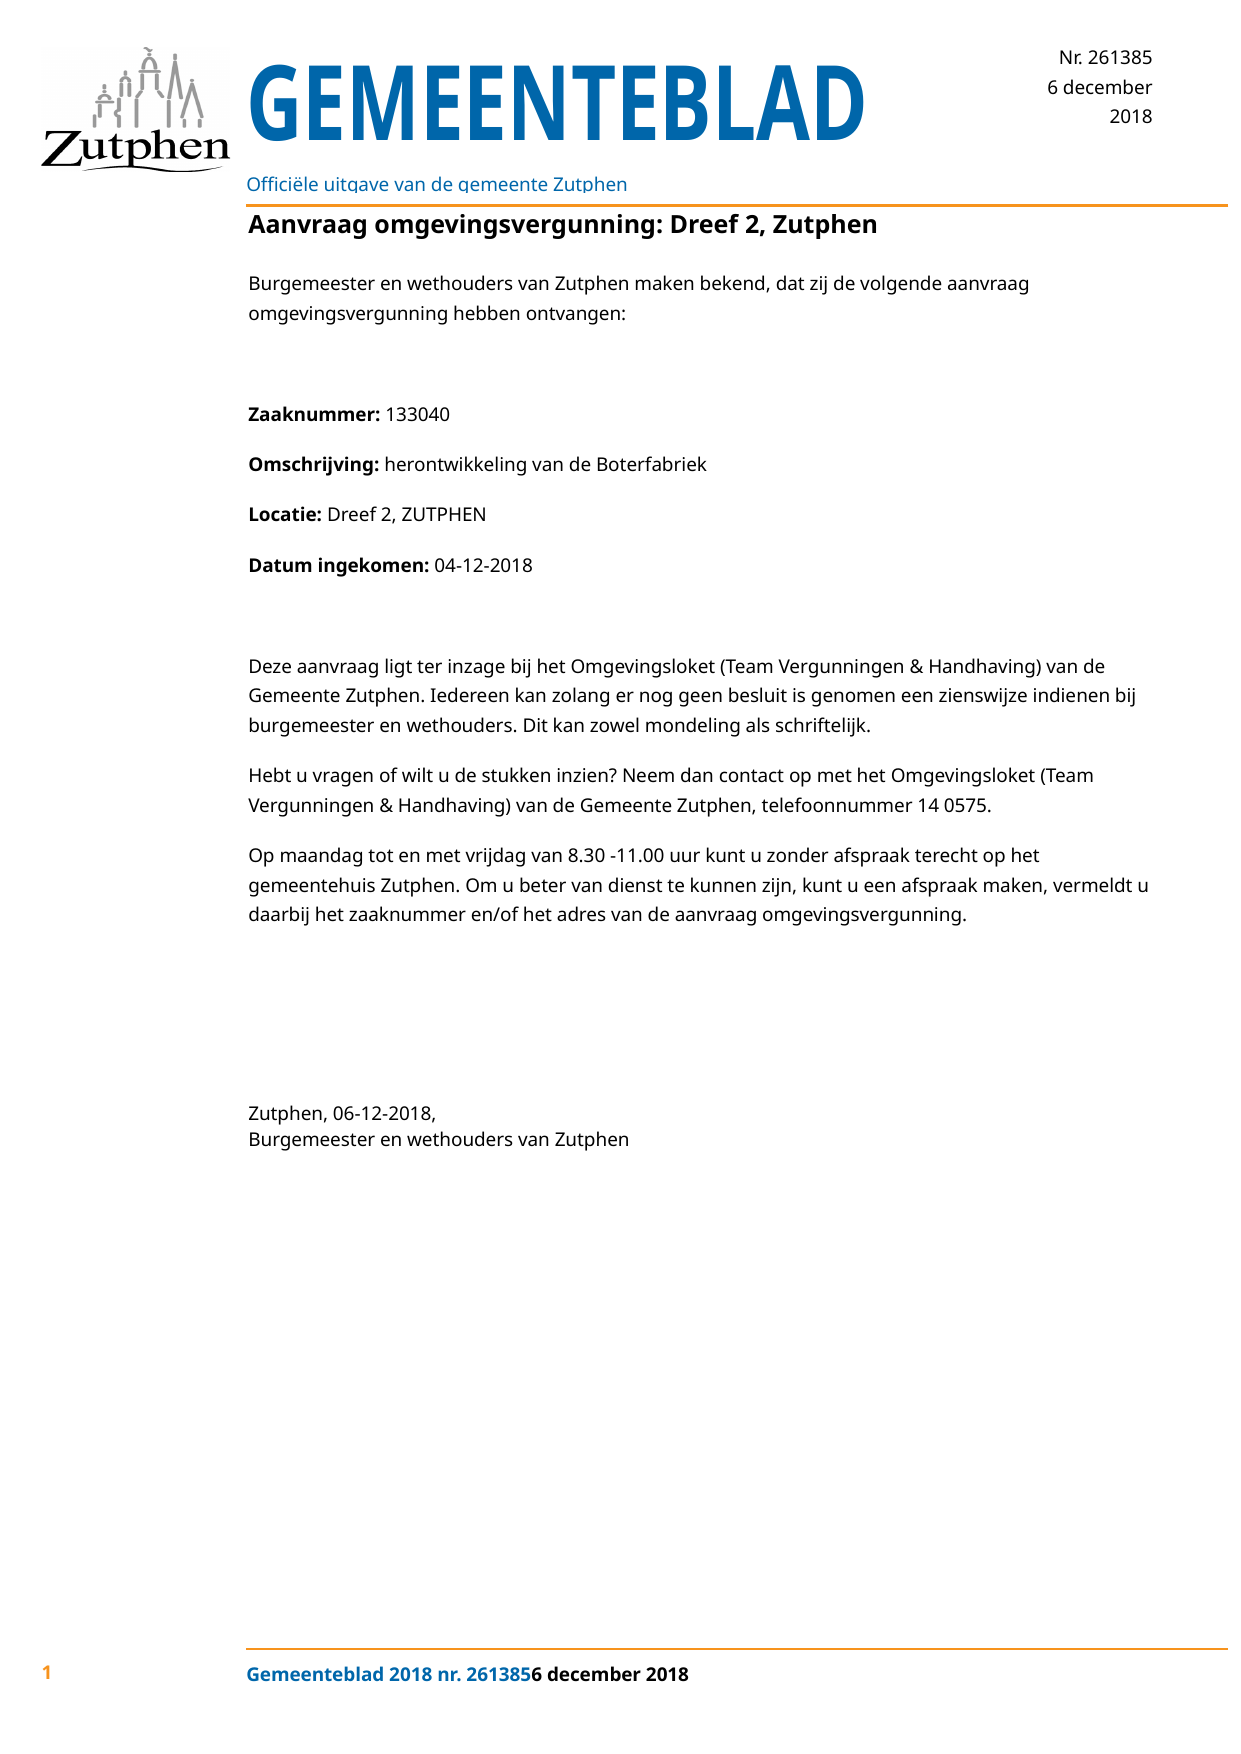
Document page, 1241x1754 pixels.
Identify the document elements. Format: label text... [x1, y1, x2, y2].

text Aanvraag omgevingsvergunning: Dreef 2, Zutphen [248, 207, 1152, 241]
text Hebt u vragen of wilt u de stukken inzien? Neem dan contact op met het Omgevingsloket (Team Vergunningen & Handhaving) van de Gemeente Zutphen, telefoonnummer 14 0575. [248, 762, 1152, 818]
text Omschrijving: herontwikkeling van de Boterfabriek [248, 451, 1152, 477]
text Datum ingekomen: 04-12-2018 [248, 552, 1152, 578]
picture [41, 47, 231, 172]
text Burgemeester en wethouders van Zutphen maken bekend, dat zij de volgende aanvraag omgevingsvergunning hebben ontvangen: [248, 270, 1152, 326]
text Locatie: Dreef 2, ZUTPHEN [248, 502, 1152, 527]
text Burgemeester en wethouders van Zutphen [248, 1126, 1152, 1152]
text Deze aanvraag ligt ter inzage bij het Omgevingsloket (Team Vergunningen & Handhaving) van de Gemeente Zutphen. Iedereen kan zolang er nog geen besluit is genomen een zienswijze indienen bij burgemeester en wethouders. Dit kan zowel mondeling als schriftelijk. [248, 653, 1152, 738]
text Op maandag tot en met vrijdag van 8.30 -11.00 uur kunt u zonder afspraak terecht op het gemeentehuis Zutphen. Om u beter van dienst te kunnen zijn, kunt u een afspraak maken, vermeldt u daarbij het zaaknummer en/of het adres van de aanvraag omgevingsvergunning. [248, 842, 1152, 927]
text Zutphen, 06-12-2018, [248, 1101, 1152, 1126]
text Zaaknummer: 133040 [248, 401, 1152, 426]
